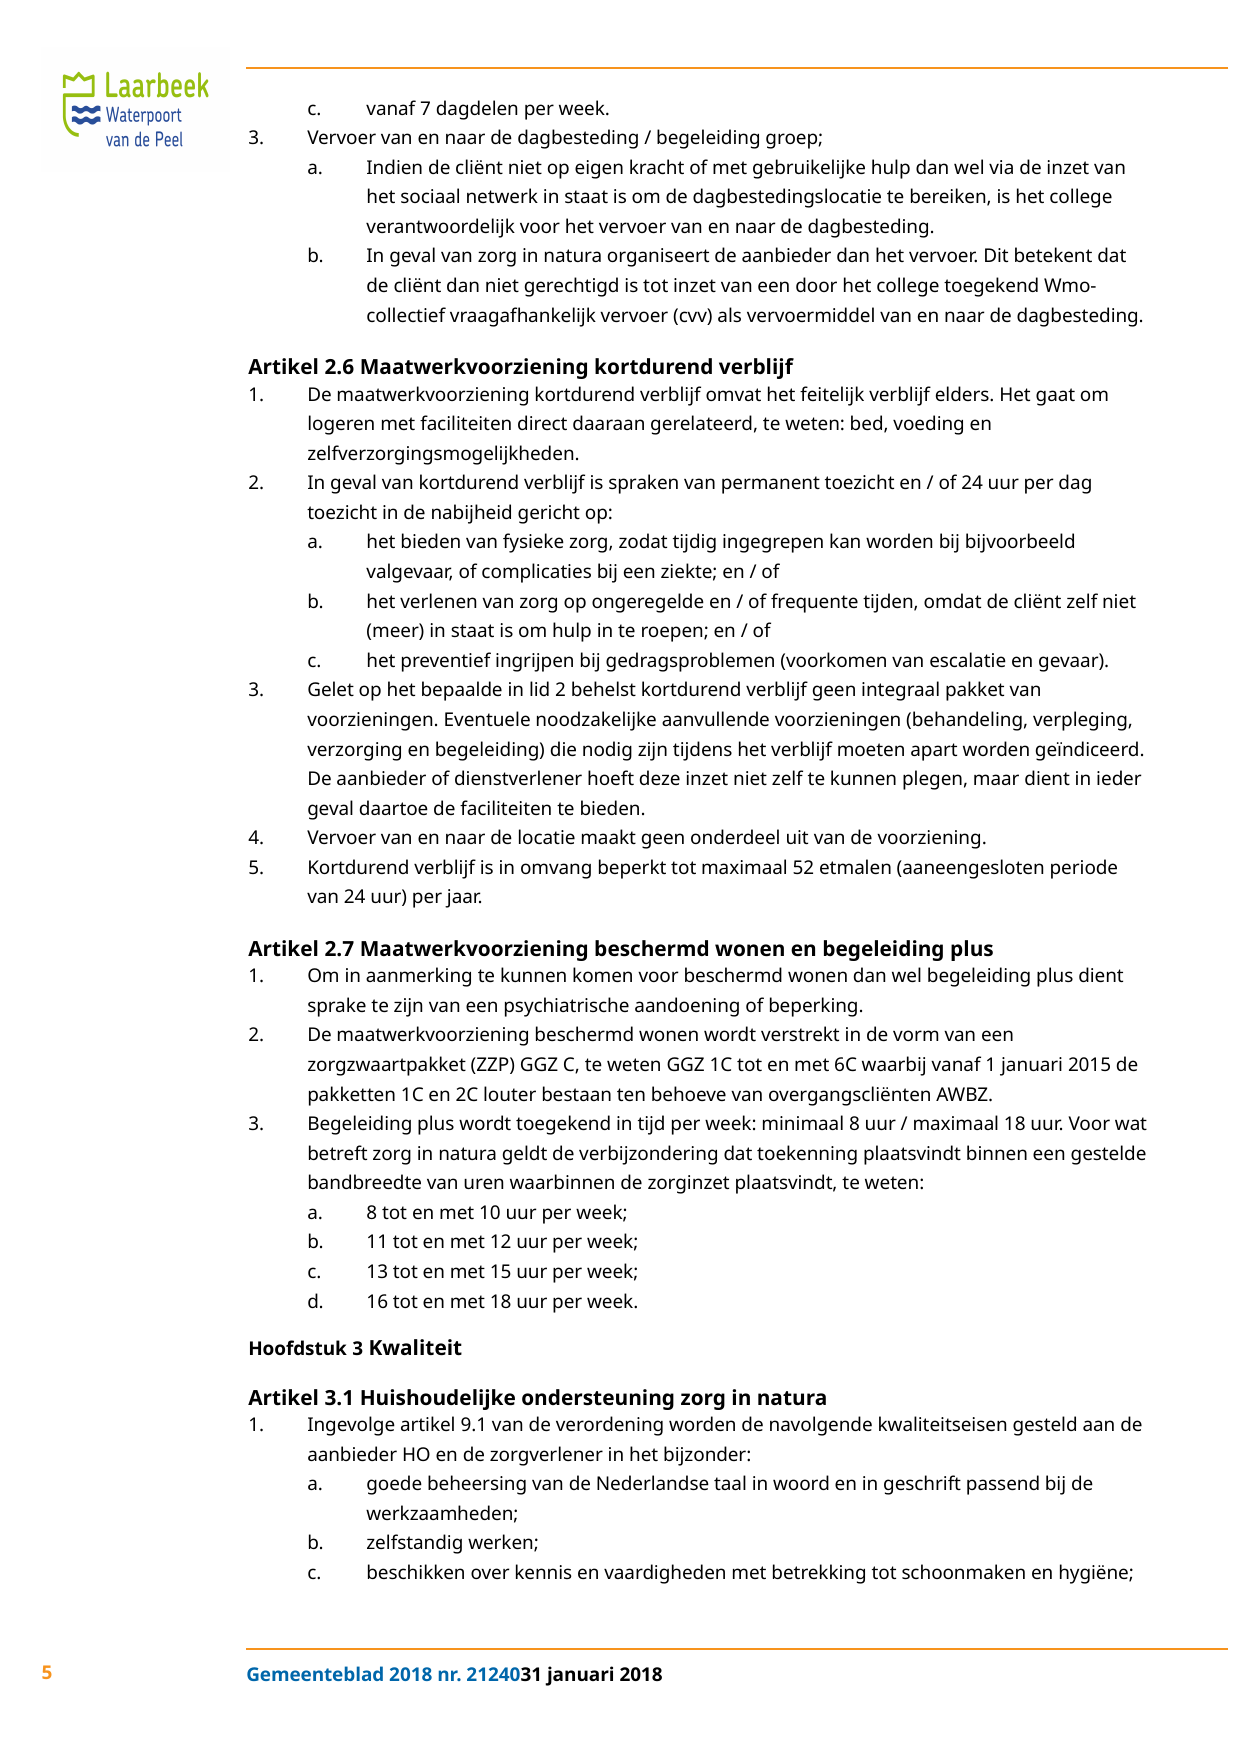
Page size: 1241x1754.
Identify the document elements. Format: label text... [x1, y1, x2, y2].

list Kortdurend verblijf is in omvang beperkt tot maximaal 52 etmalen (aaneengesloten periode van 24 uur) per jaar. [248, 854, 1152, 909]
text Artikel 3.1 Huishoudelijke ondersteuning zorg in natura [248, 1383, 1152, 1411]
list De maatwerkvoorziening beschermd wonen wordt verstrekt in de vorm van een zorgzwaartpakket (ZZP) GGZ C, te weten GGZ 1C tot en met 6C waarbij vanaf 1 januari 2015 de pakketten 1C en 2C louter bestaan ten behoeve van overgangscliënten AWBZ. [248, 1022, 1152, 1107]
text Artikel 2.7 Maatwerkvoorziening beschermd wonen en begeleiding plus [248, 934, 1152, 962]
list beschikken over kennis en vaardigheden met betrekking tot schoonmaken en hygiëne; [307, 1559, 1152, 1585]
list het preventief ingrijpen bij gedragsproblemen (voorkomen van escalatie en gevaar). [307, 647, 1152, 673]
list Vervoer van en naar de locatie maakt geen onderdeel uit van de voorziening. [248, 824, 1152, 850]
list De maatwerkvoorziening kortdurend verblijf omvat het feitelijk verblijf elders. Het gaat om logeren met faciliteiten direct daaraan gerelateerd, te weten: bed, voeding en zelfverzorgingsmogelijkheden. [248, 381, 1152, 466]
list Indien de cliënt niet op eigen kracht of met gebruikelijke hulp dan wel via de inzet van het sociaal netwerk in staat is om de dagbestedingslocatie te bereiken, is het college verantwoordelijk voor het vervoer van en naar de dagbesteding. [307, 154, 1152, 239]
list 8 tot en met 10 uur per week; [307, 1199, 1152, 1225]
list Om in aanmerking te kunnen komen voor beschermd wonen dan wel begeleiding plus dient sprake te zijn van een psychiatrische aandoening of beperking. [248, 962, 1152, 1018]
list In geval van kortdurend verblijf is spraken van permanent toezicht en / of 24 uur per dag toezicht in de nabijheid gericht op: [248, 469, 1152, 525]
text Artikel 2.6 Maatwerkvoorziening kortdurend verblijf [248, 352, 1152, 381]
list zelfstandig werken; [307, 1529, 1152, 1555]
list het bieden van fysieke zorg, zodat tijdig ingegrepen kan worden bij bijvoorbeeld valgevaar, of complicaties bij een ziekte; en / of [307, 529, 1152, 584]
picture [41, 47, 231, 172]
text Hoofdstuk 3 Kwaliteit [248, 1333, 1152, 1362]
list 11 tot en met 12 uur per week; [307, 1229, 1152, 1254]
list Vervoer van en naar de dagbesteding / begeleiding groep; [248, 124, 1152, 150]
list Gelet op het bepaalde in lid 2 behelst kortdurend verblijf geen integraal pakket van voorzieningen. Eventuele noodzakelijke aanvullende voorzieningen (behandeling, verpleging, verzorging en begeleiding) die nodig zijn tijdens het verblijf moeten apart worden geïndiceerd. De aanbieder of dienstverlener hoeft deze inzet niet zelf te kunnen plegen, maar dient in ieder geval daartoe de faciliteiten te bieden. [248, 677, 1152, 821]
list 16 tot en met 18 uur per week. [307, 1288, 1152, 1314]
list 13 tot en met 15 uur per week; [307, 1258, 1152, 1284]
list Ingevolge artikel 9.1 van de verordening worden de navolgende kwaliteitseisen gesteld aan de aanbieder HO en de zorgverlener in het bijzonder: [248, 1411, 1152, 1467]
list In geval van zorg in natura organiseert de aanbieder dan het vervoer. Dit betekent dat de cliënt dan niet gerechtigd is tot inzet van een door het college toegekend Wmo-collectief vraagafhankelijk vervoer (cvv) als vervoermiddel van en naar de dagbesteding. [307, 243, 1152, 328]
list het verlenen van zorg op ongeregelde en / of frequente tijden, omdat de cliënt zelf niet (meer) in staat is om hulp in te roepen; en / of [307, 588, 1152, 643]
list goede beheersing van de Nederlandse taal in woord en in geschrift passend bij de werkzaamheden; [307, 1470, 1152, 1526]
list Begeleiding plus wordt toegekend in tijd per week: minimaal 8 uur / maximaal 18 uur. Voor wat betreft zorg in natura geldt de verbijzondering dat toekenning plaatsvindt binnen een gestelde bandbreedte van uren waarbinnen de zorginzet plaatsvindt, te weten: [248, 1110, 1152, 1195]
list vanaf 7 dagdelen per week. [307, 95, 1152, 121]
